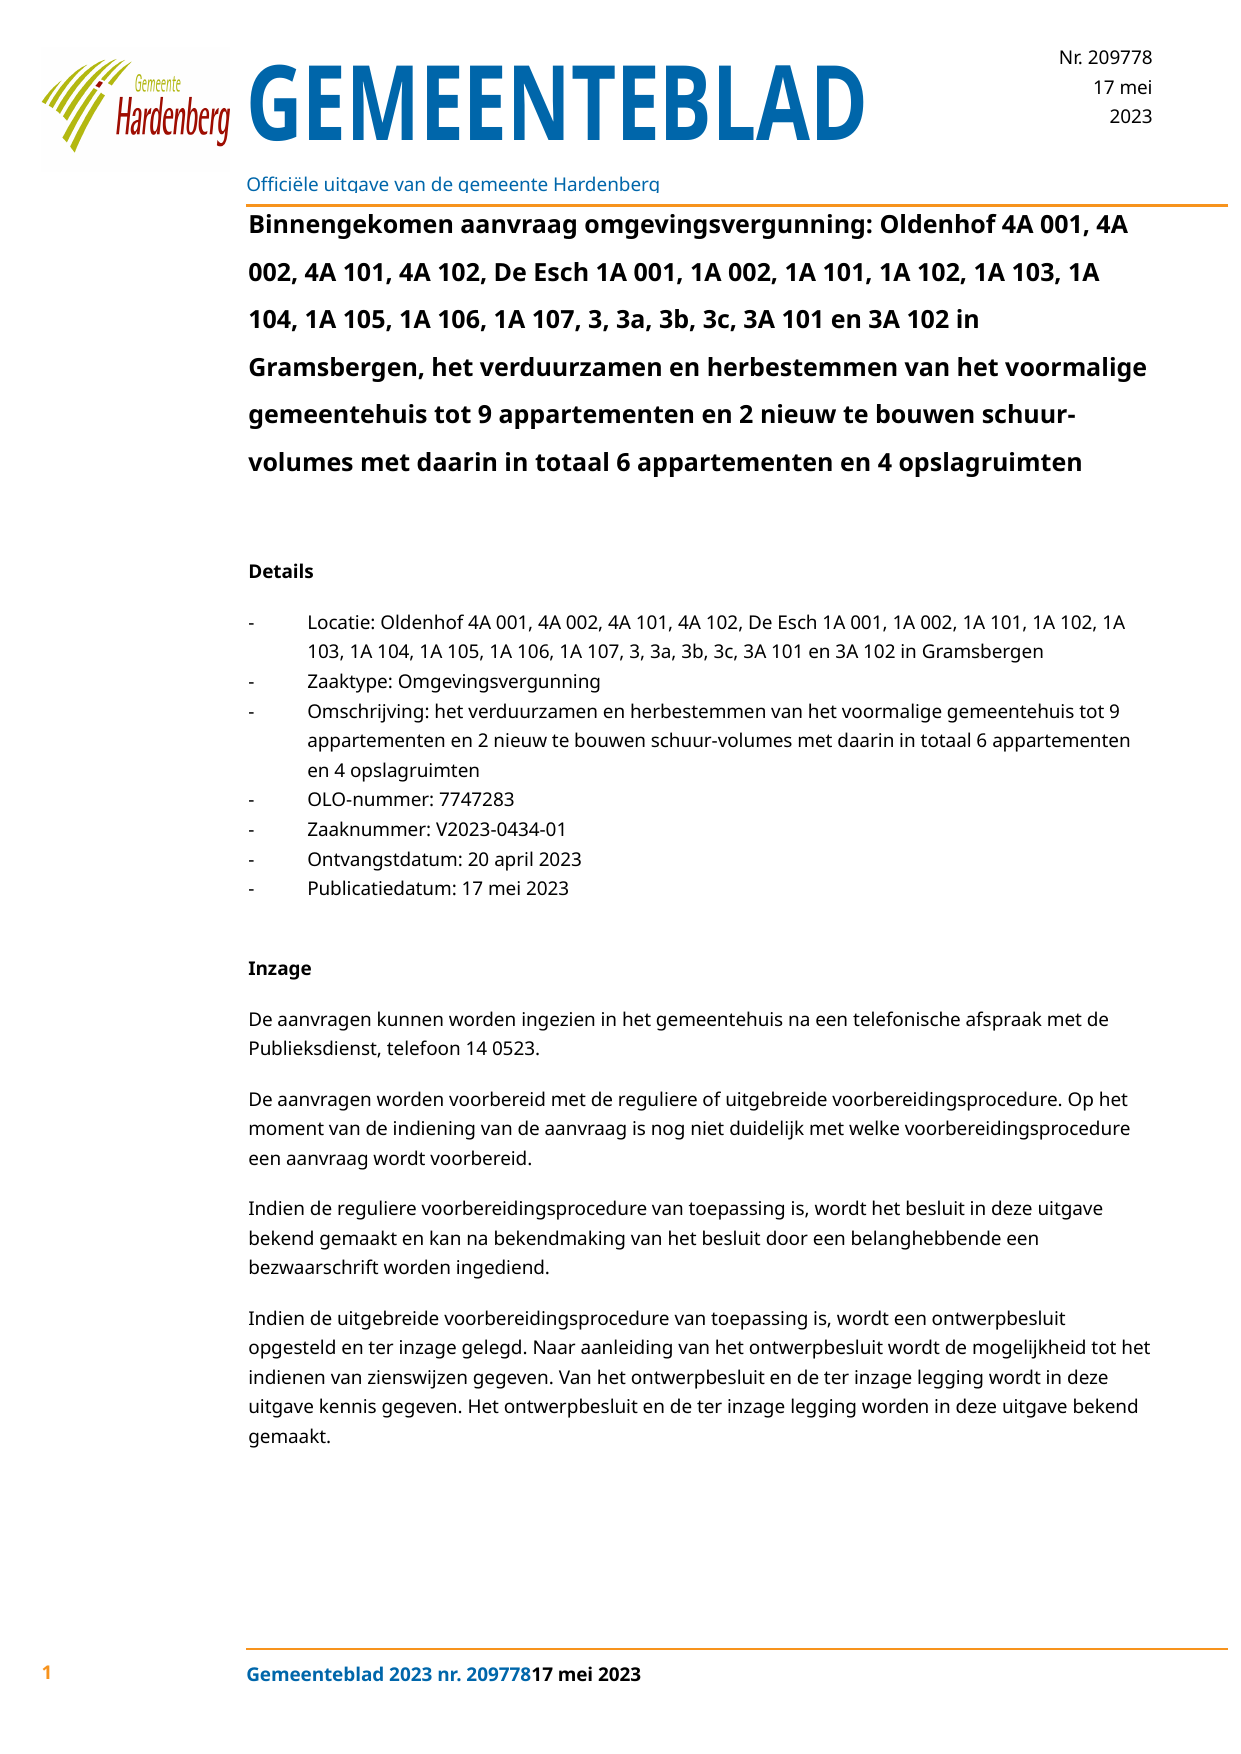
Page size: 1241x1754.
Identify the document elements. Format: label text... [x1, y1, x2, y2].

list Zaaktype: Omgevingsvergunning [248, 668, 1152, 694]
text Indien de reguliere voorbereidingsprocedure van toepassing is, wordt het besluit in deze uitgave bekend gemaakt en kan na bekendmaking van het besluit door een belanghebbende een bezwaarschrift worden ingediend. [248, 1195, 1152, 1280]
text De aanvragen worden voorbereid met de reguliere of uitgebreide voorbereidingsprocedure. Op het moment van de indiening van de aanvraag is nog niet duidelijk met welke voorbereidingsprocedure een aanvraag wordt voorbereid. [248, 1086, 1152, 1171]
list Omschrijving: het verduurzamen en herbestemmen van het voormalige gemeentehuis tot 9 appartementen en 2 nieuw te bouwen schuur-volumes met daarin in totaal 6 appartementen en 4 opslagruimten [248, 698, 1152, 783]
picture [41, 47, 231, 172]
text Indien de uitgebreide voorbereidingsprocedure van toepassing is, wordt een ontwerpbesluit opgesteld en ter inzage gelegd. Naar aanleiding van het ontwerpbesluit wordt de mogelijkheid tot het indienen van zienswijzen gegeven. Van het ontwerpbesluit en de ter inzage legging wordt in deze uitgave kennis gegeven. Het ontwerpbesluit en de ter inzage legging worden in deze uitgave bekend gemaakt. [248, 1305, 1152, 1449]
list OLO-nummer: 7747283 [248, 787, 1152, 812]
list Zaaknummer: V2023-0434-01 [248, 816, 1152, 842]
list Publicatiedatum: 17 mei 2023 [248, 875, 1152, 901]
text De aanvragen kunnen worden ingezien in het gemeentehuis na een telefonische afspraak met de Publieksdienst, telefoon 14 0523. [248, 1006, 1152, 1061]
text Binnengekomen aanvraag omgevingsvergunning: Oldenhof 4A 001, 4A 002, 4A 101, 4A 102, De Esch 1A 001, 1A 002, 1A 101, 1A 102, 1A 103, 1A 104, 1A 105, 1A 106, 1A 107, 3, 3a, 3b, 3c, 3A 101 en 3A 102 in Gramsbergen, het verduurzamen en herbestemmen van het voormalige gemeentehuis tot 9 appartementen en 2 nieuw te bouwen schuur-volumes met daarin in totaal 6 appartementen en 4 opslagruimten [248, 207, 1152, 479]
list Locatie: Oldenhof 4A 001, 4A 002, 4A 101, 4A 102, De Esch 1A 001, 1A 002, 1A 101, 1A 102, 1A 103, 1A 104, 1A 105, 1A 106, 1A 107, 3, 3a, 3b, 3c, 3A 101 en 3A 102 in Gramsbergen [248, 609, 1152, 664]
text Inzage [248, 955, 1152, 981]
text Details [248, 559, 1152, 584]
list Ontvangstdatum: 20 april 2023 [248, 846, 1152, 872]
